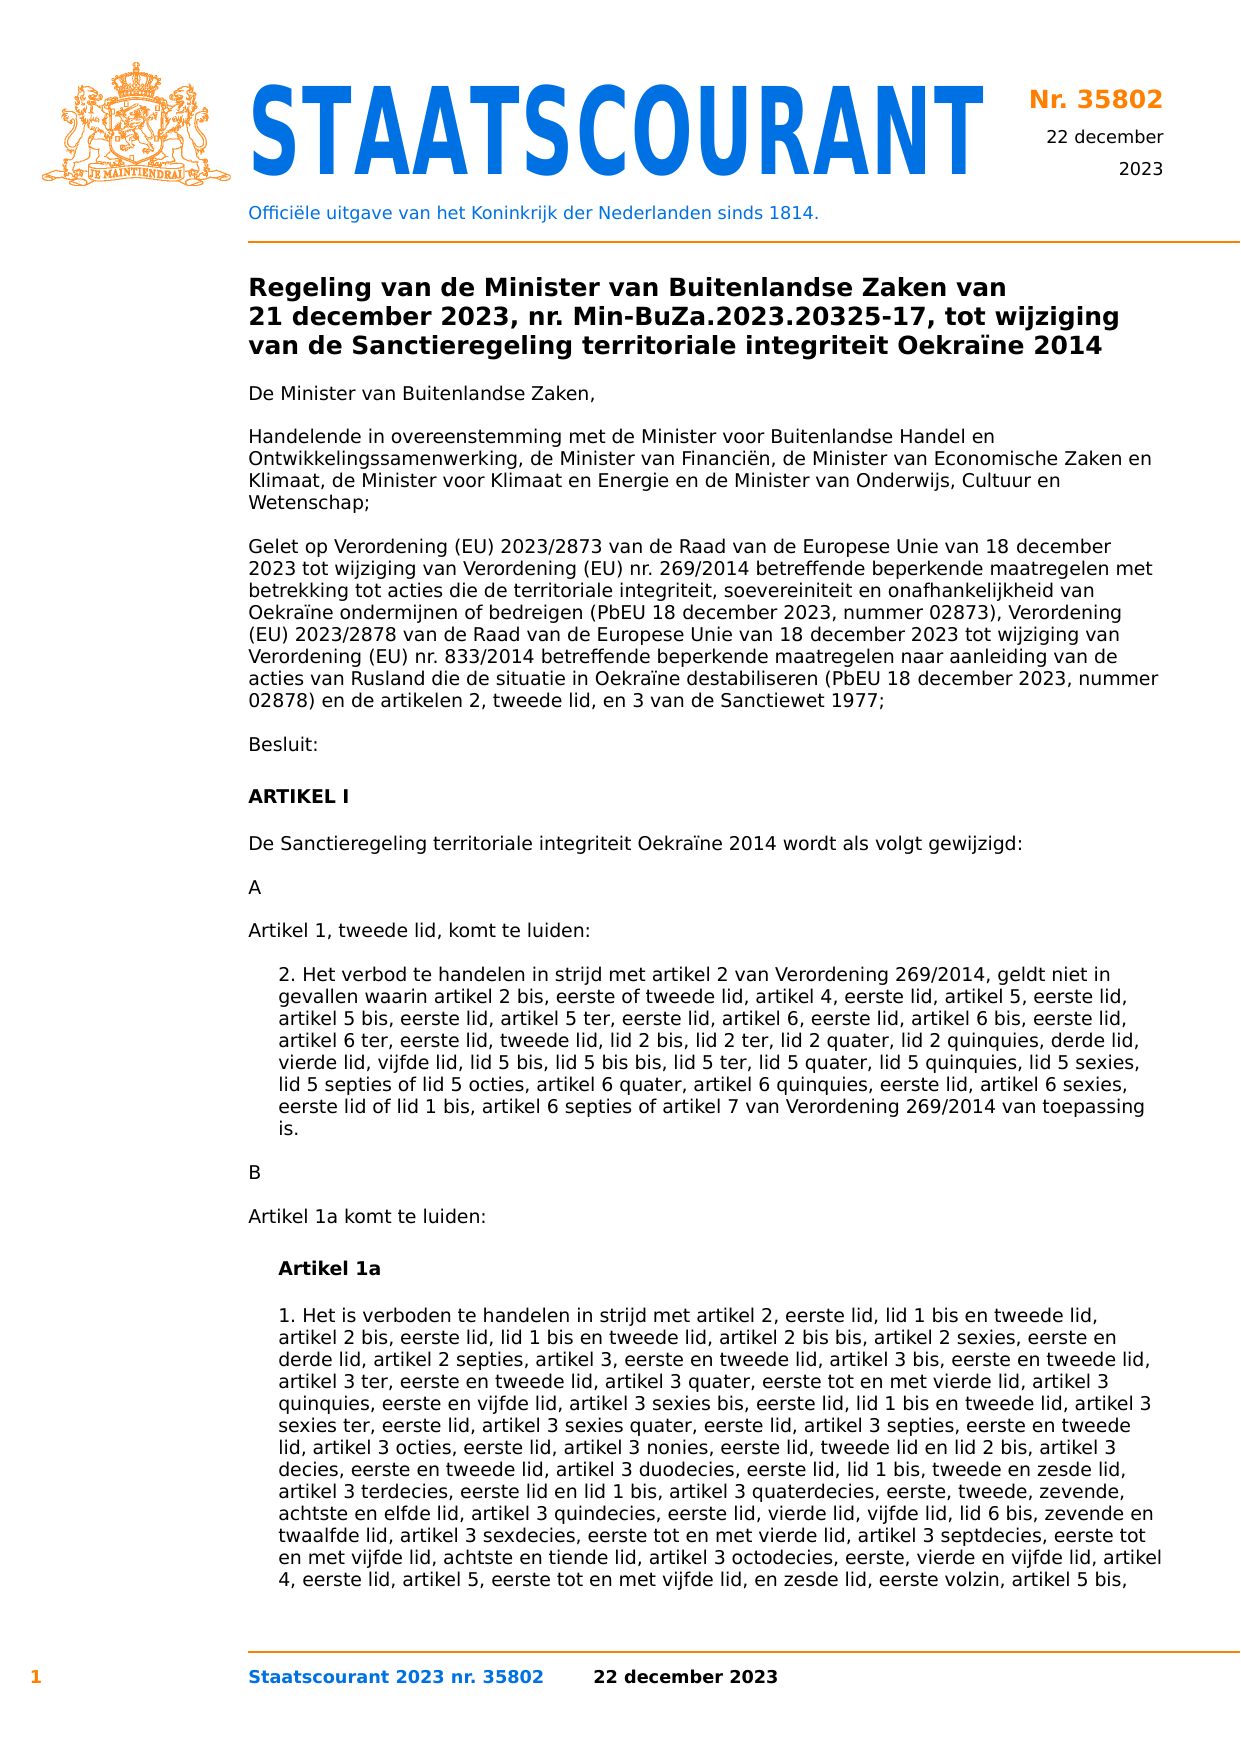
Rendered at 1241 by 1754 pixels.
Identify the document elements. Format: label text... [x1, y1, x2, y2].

text Artikel 1, tweede lid, komt te luiden: [248, 920, 1163, 942]
table_cell 2023 [998, 153, 1240, 203]
text 2. Het verbod te handelen in strijd met artikel 2 van Verordening 269/2014, geldt niet in gevallen waarin artikel 2 bis, eerste of tweede lid, artikel 4, eerste lid, artikel 5, eerste lid, artikel 5 bis, eerste lid, artikel 5 ter, eerste lid, artikel 6, eerste lid, artikel 6 bis, eerste lid, artikel 6 ter, eerste lid, tweede lid, lid 2 bis, lid 2 ter, lid 2 quater, lid 2 quinquies, derde lid, vierde lid, vijfde lid, lid 5 bis, lid 5 bis bis, lid 5 ter, lid 5 quater, lid 5 quinquies, lid 5 sexies, lid 5 septies of lid 5 octies, artikel 6 quater, artikel 6 quinquies, eerste lid, artikel 6 sexies, eerste lid of lid 1 bis, artikel 6 septies of artikel 7 van Verordening 269/2014 van toepassing is. [278, 964, 1163, 1140]
text Besluit: [248, 734, 1163, 756]
table_cell 22 december [998, 121, 1240, 153]
table_header Nr. 35802 [998, 62, 1240, 121]
table_header STAATSCOURANT [248, 62, 998, 203]
text A [248, 877, 1163, 898]
text De Minister van Buitenlandse Zaken, [248, 382, 1163, 404]
subtitle Regeling van de Minister van Buitenlandse Zaken van 21 december 2023, nr. Min-BuZa.2023.20325-17, tot wijziging van de Sanctieregeling territoriale integriteit Oekraïne 2014 [248, 273, 1163, 361]
text B [248, 1162, 1163, 1184]
table_header [25, 62, 248, 241]
text Artikel 1a komt te luiden: [248, 1206, 1163, 1228]
picture [41, 62, 231, 186]
text Gelet op Verordening (EU) 2023/2873 van de Raad van de Europese Unie van 18 december 2023 tot wijziging van Verordening (EU) nr. 269/2014 betreffende beperkende maatregelen met betrekking tot acties die de territoriale integriteit, soevereiniteit en onafhankelijkheid van Oekraïne ondermijnen of bedreigen (PbEU 18 december 2023, nummer 02873), Verordening (EU) 2023/2878 van de Raad van de Europese Unie van 18 december 2023 tot wijziging van Verordening (EU) nr. 833/2014 betreffende beperkende maatregelen naar aanleiding van de acties van Rusland die de situatie in Oekraïne destabiliseren (PbEU 18 december 2023, nummer 02878) en de artikelen 2, tweede lid, en 3 van de Sanctiewet 1977; [248, 536, 1163, 712]
subtitle ARTIKEL I [248, 786, 1163, 808]
subtitle Artikel 1a [278, 1258, 1163, 1280]
text 1. Het is verboden te handelen in strijd met artikel 2, eerste lid, lid 1 bis en tweede lid, artikel 2 bis, eerste lid, lid 1 bis en tweede lid, artikel 2 bis bis, artikel 2 sexies, eerste en derde lid, artikel 2 septies, artikel 3, eerste en tweede lid, artikel 3 bis, eerste en tweede lid, artikel 3 ter, eerste en tweede lid, artikel 3 quater, eerste tot en met vierde lid, artikel 3 quinquies, eerste en vijfde lid, artikel 3 sexies bis, eerste lid, lid 1 bis en tweede lid, artikel 3 sexies ter, eerste lid, artikel 3 sexies quater, eerste lid, artikel 3 septies, eerste en tweede lid, artikel 3 octies, eerste lid, artikel 3 nonies, eerste lid, tweede lid en lid 2 bis, artikel 3 decies, eerste en tweede lid, artikel 3 duodecies, eerste lid, lid 1 bis, tweede en zesde lid, artikel 3 terdecies, eerste lid en lid 1 bis, artikel 3 quaterdecies, eerste, tweede, zevende, achtste en elfde lid, artikel 3 quindecies, eerste lid, vierde lid, vijfde lid, lid 6 bis, zevende en twaalfde lid, artikel 3 sexdecies, eerste tot en met vierde lid, artikel 3 septdecies, eerste tot en met vijfde lid, achtste en tiende lid, artikel 3 octodecies, eerste, vierde en vijfde lid, artikel 4, eerste lid, artikel 5, eerste tot en met vijfde lid, en zesde lid, eerste volzin, artikel 5 bis, [278, 1305, 1163, 1591]
text De Sanctieregeling territoriale integriteit Oekraïne 2014 wordt als volgt gewijzigd: [248, 833, 1163, 855]
text Handelende in overeenstemming met de Minister voor Buitenlandse Handel en Ontwikkelingssamenwerking, de Minister van Financiën, de Minister van Economische Zaken en Klimaat, de Minister voor Klimaat en Energie en de Minister van Onderwijs, Cultuur en Wetenschap; [248, 426, 1163, 514]
table_cell Officiële uitgave van het Koninkrijk der Nederlanden sinds 1814. [248, 203, 1240, 241]
